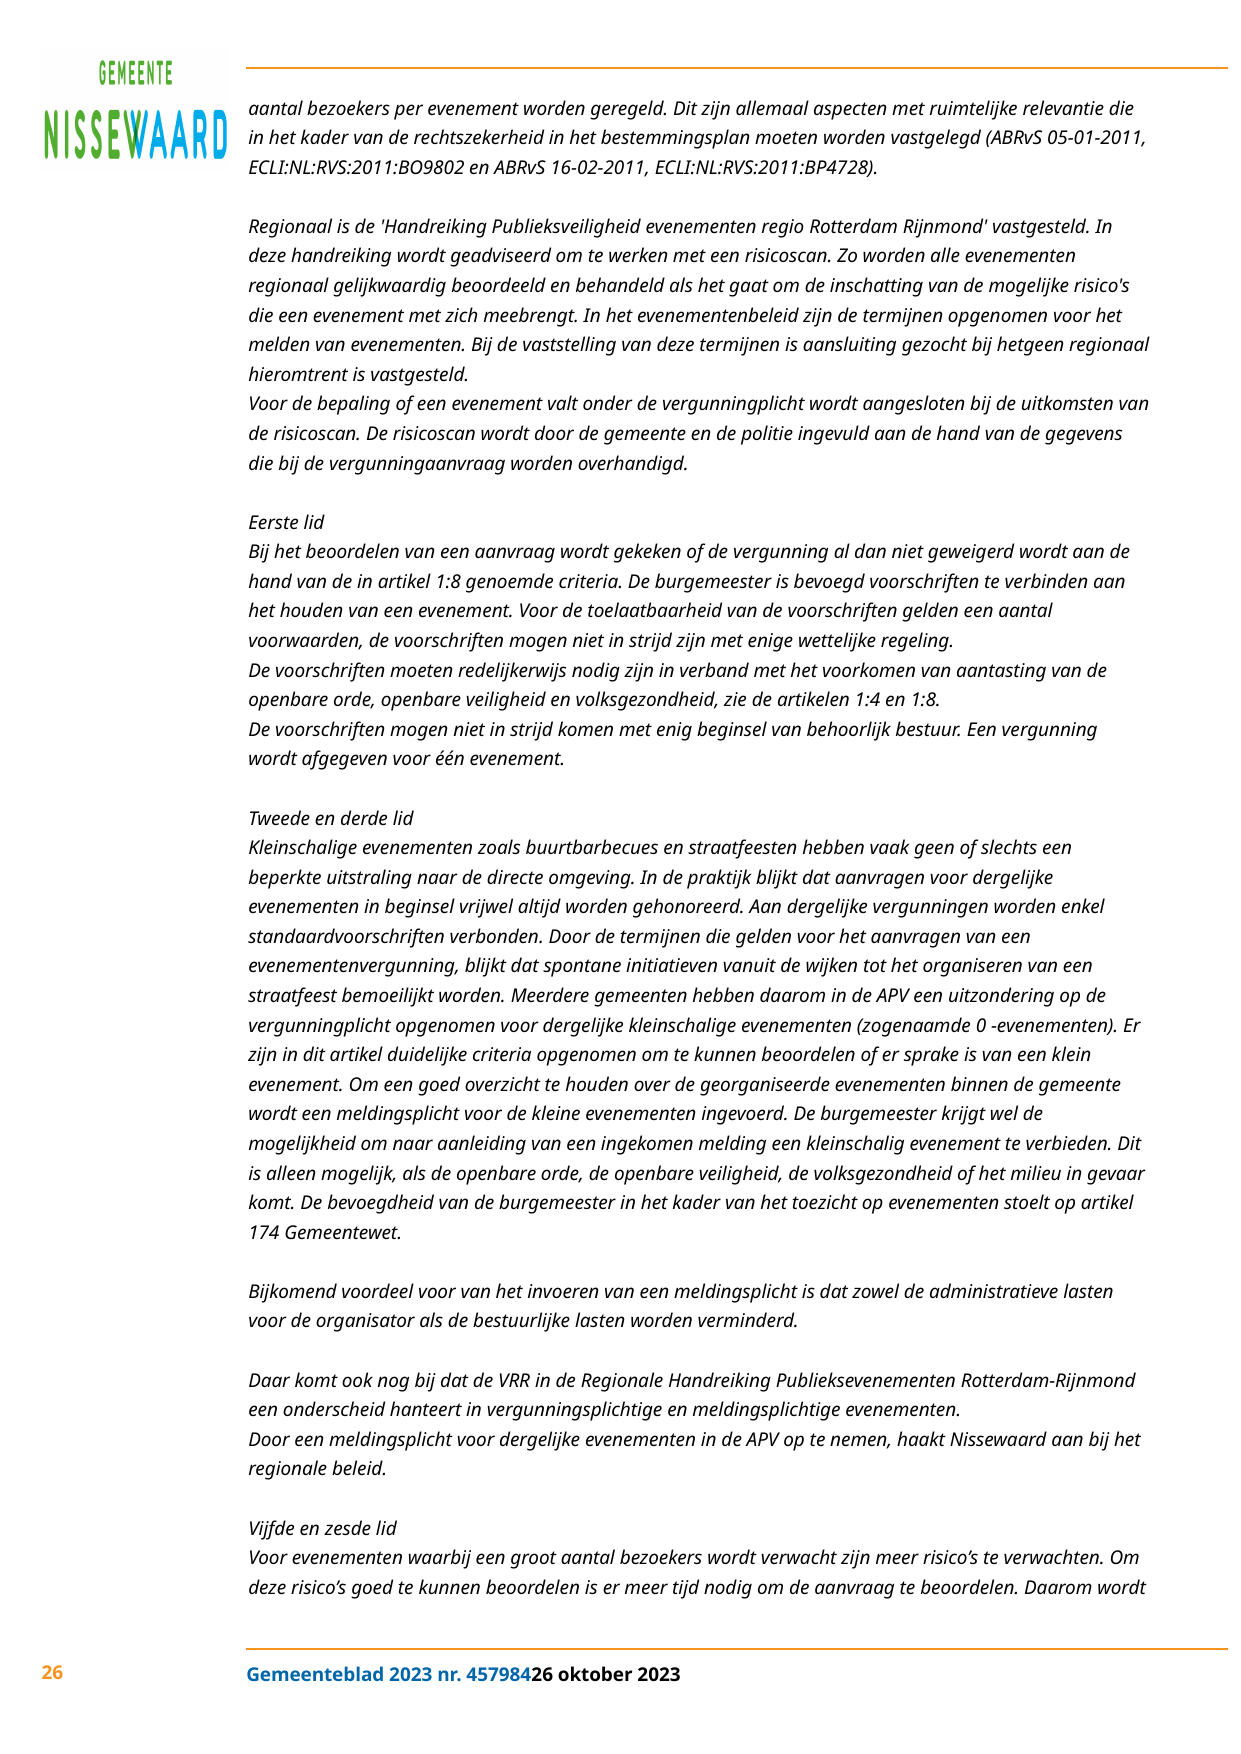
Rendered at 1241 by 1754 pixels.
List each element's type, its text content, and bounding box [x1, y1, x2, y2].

text Door een meldingsplicht voor dergelijke evenementen in de APV op te nemen, haakt Nissewaard aan bij het regionale beleid. [248, 1426, 1152, 1481]
picture [41, 47, 231, 172]
text Bijkomend voordeel voor van het invoeren van een meldingsplicht is dat zowel de administratieve lasten voor de organisator als de bestuurlijke lasten worden verminderd. [248, 1278, 1152, 1333]
text Regionaal is de 'Handreiking Publieksveiligheid evenementen regio Rotterdam Rijnmond' vastgesteld. In deze handreiking wordt geadviseerd om te werken met een risicoscan. Zo worden alle evenementen regionaal gelijkwaardig beoordeeld en behandeld als het gaat om de inschatting van de mogelijke risico's die een evenement met zich meebrengt. In het evenementenbeleid zijn de termijnen opgenomen voor het melden van evenementen. Bij de vaststelling van deze termijnen is aansluiting gezocht bij hetgeen regionaal hieromtrent is vastgesteld. [248, 213, 1152, 387]
text Eerste lid [248, 509, 1152, 535]
text De voorschriften mogen niet in strijd komen met enig beginsel van behoorlijk bestuur. Een vergunning wordt afgegeven voor één evenement. [248, 716, 1152, 771]
text aantal bezoekers per evenement worden geregeld. Dit zijn allemaal aspecten met ruimtelijke relevantie die in het kader van de rechtszekerheid in het bestemmingsplan moeten worden vastgelegd (ABRvS 05-01-2011, ECLI:NL:RVS:2011:BO9802 en ABRvS 16-02-2011, ECLI:NL:RVS:2011:BP4728). [248, 95, 1152, 180]
text Daar komt ook nog bij dat de VRR in de Regionale Handreiking Publieksevenementen Rotterdam-Rijnmond een onderscheid hanteert in vergunningsplichtige en meldingsplichtige evenementen. [248, 1367, 1152, 1422]
text De voorschriften moeten redelijkerwijs nodig zijn in verband met het voorkomen van aantasting van de openbare orde, openbare veiligheid en volksgezondheid, zie de artikelen 1:4 en 1:8. [248, 657, 1152, 712]
text Tweede en derde lid [248, 805, 1152, 831]
text Vijfde en zesde lid [248, 1515, 1152, 1541]
text Voor de bepaling of een evenement valt onder de vergunningplicht wordt aangesloten bij de uitkomsten van de risicoscan. De risicoscan wordt door de gemeente en de politie ingevuld aan de hand van de gegevens die bij de vergunningaanvraag worden overhandigd. [248, 391, 1152, 476]
text Kleinschalige evenementen zoals buurtbarbecues en straatfeesten hebben vaak geen of slechts een beperkte uitstraling naar de directe omgeving. In de praktijk blijkt dat aanvragen voor dergelijke evenementen in beginsel vrijwel altijd worden gehonoreerd. Aan dergelijke vergunningen worden enkel standaardvoorschriften verbonden. Door de termijnen die gelden voor het aanvragen van een evenementenvergunning, blijkt dat spontane initiatieven vanuit de wijken tot het organiseren van een straatfeest bemoeilijkt worden. Meerdere gemeenten hebben daarom in de APV een uitzondering op de vergunningplicht opgenomen voor dergelijke kleinschalige evenementen (zogenaamde 0 -evenementen). Er zijn in dit artikel duidelijke criteria opgenomen om te kunnen beoordelen of er sprake is van een klein evenement. Om een goed overzicht te houden over de georganiseerde evenementen binnen de gemeente wordt een meldingsplicht voor de kleine evenementen ingevoerd. De burgemeester krijgt wel de mogelijkheid om naar aanleiding van een ingekomen melding een kleinschalig evenement te verbieden. Dit is alleen mogelijk, als de openbare orde, de openbare veiligheid, de volksgezondheid of het milieu in gevaar komt. De bevoegdheid van de burgemeester in het kader van het toezicht op evenementen stoelt op artikel 174 Gemeentewet. [248, 834, 1152, 1245]
text Voor evenementen waarbij een groot aantal bezoekers wordt verwacht zijn meer risico’s te verwachten. Om deze risico’s goed te kunnen beoordelen is er meer tijd nodig om de aanvraag te beoordelen. Daarom wordt [248, 1544, 1152, 1600]
text Bij het beoordelen van een aanvraag wordt gekeken of de vergunning al dan niet geweigerd wordt aan de hand van de in artikel 1:8 genoemde criteria. De burgemeester is bevoegd voorschriften te verbinden aan het houden van een evenement. Voor de toelaatbaarheid van de voorschriften gelden een aantal voorwaarden, de voorschriften mogen niet in strijd zijn met enige wettelijke regeling. [248, 538, 1152, 653]
